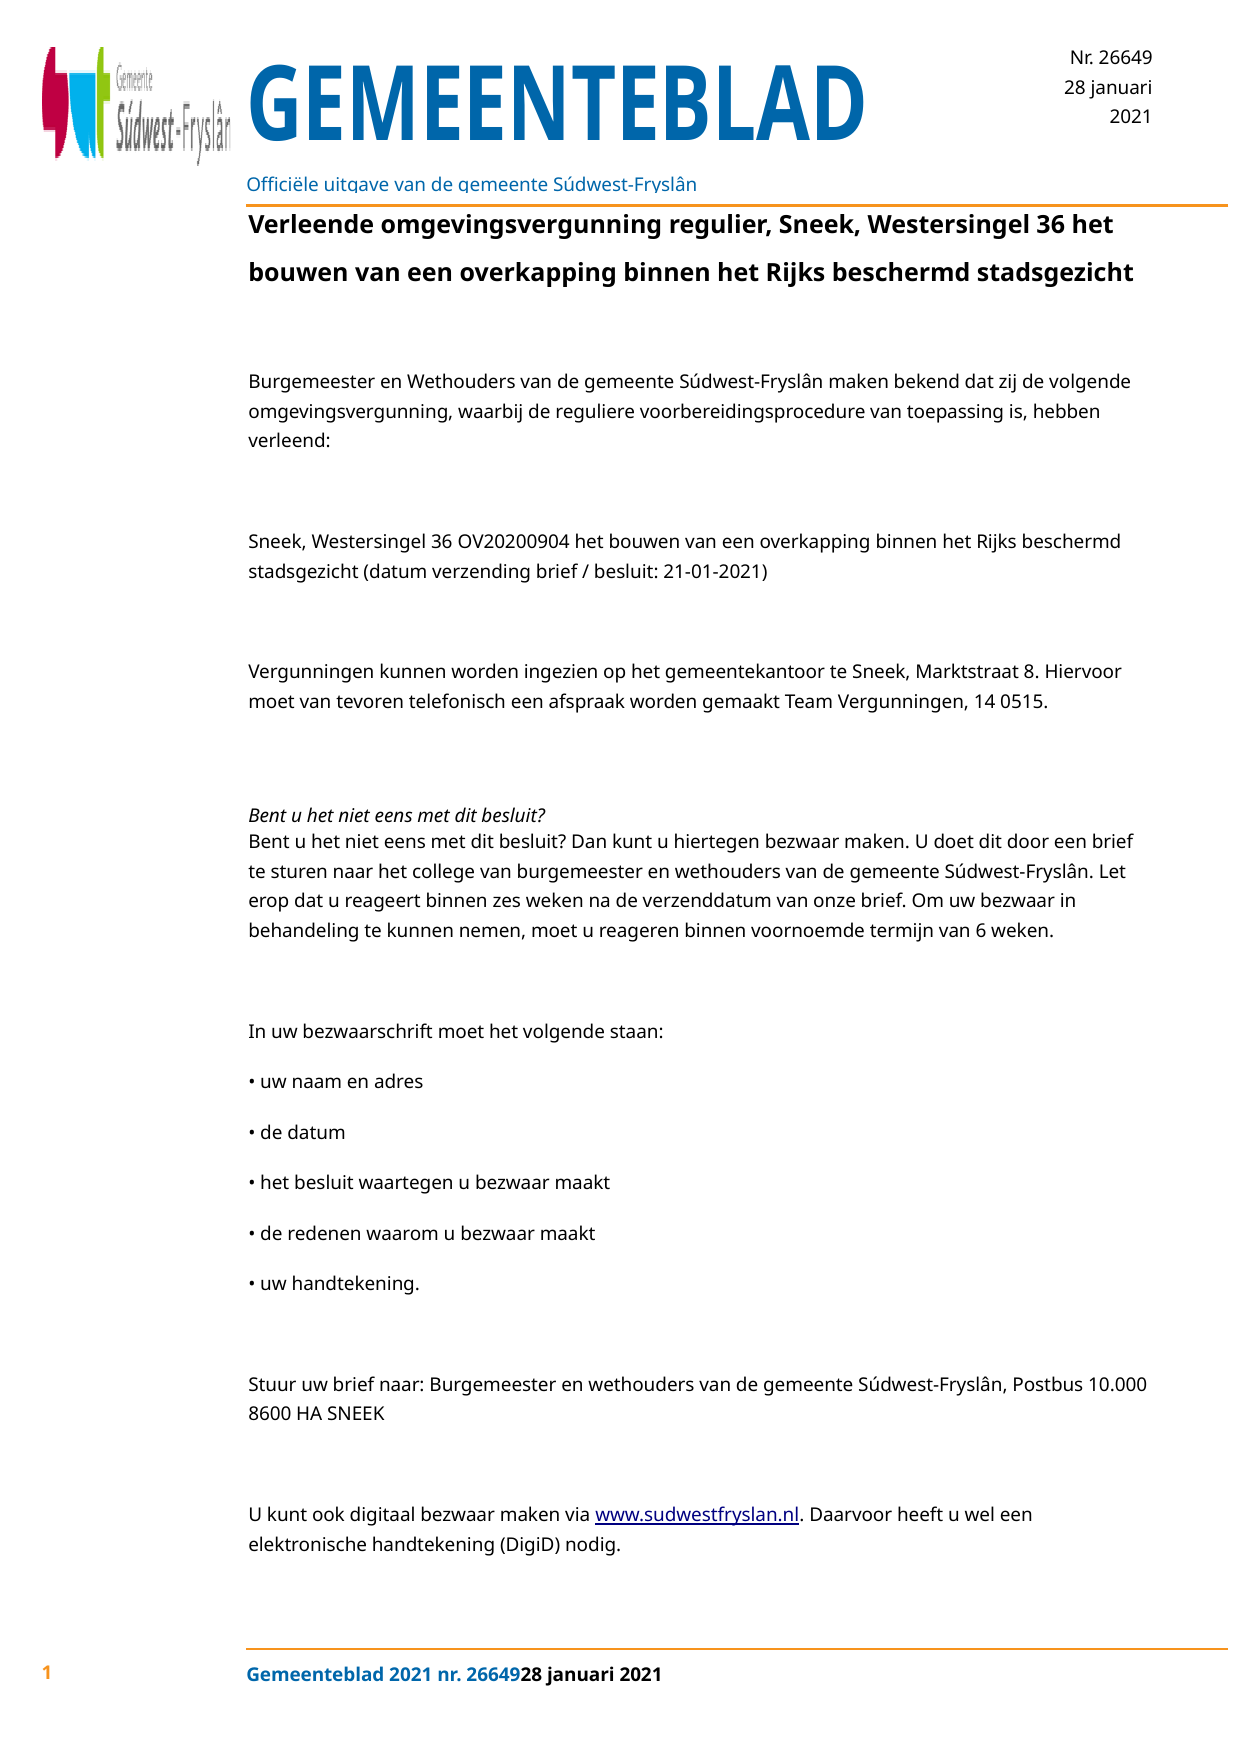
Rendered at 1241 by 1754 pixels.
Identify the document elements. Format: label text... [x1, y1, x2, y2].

text • uw handtekening. [248, 1270, 1152, 1296]
text Stuur uw brief naar: Burgemeester en wethouders van de gemeente Súdwest-Fryslân, Postbus 10.000 8600 HA SNEEK [248, 1371, 1152, 1426]
text In uw bezwaarschrift moet het volgende staan: [248, 1018, 1152, 1044]
text • het besluit waartegen u bezwaar maakt [248, 1169, 1152, 1195]
text Bent u het niet eens met dit besluit? Dan kunt u hiertegen bezwaar maken. U doet dit door een brief te sturen naar het college van burgemeester en wethouders van de gemeente Súdwest-Fryslân. Let erop dat u reageert binnen zes weken na de verzenddatum van onze brief. Om uw bezwaar in behandeling te kunnen nemen, moet u reageren binnen voornoemde termijn van 6 weken. [248, 828, 1152, 943]
text Verleende omgevingsvergunning regulier, Sneek, Westersingel 36 het bouwen van een overkapping binnen het Rijks beschermd stadsgezicht [248, 207, 1152, 288]
text Sneek, Westersingel 36 OV20200904 het bouwen van een overkapping binnen het Rijks beschermd stadsgezicht (datum verzending brief / besluit: 21-01-2021) [248, 528, 1152, 584]
text Vergunningen kunnen worden ingezien op het gemeentekantoor te Sneek, Marktstraat 8. Hiervoor moet van tevoren telefonisch een afspraak worden gemaakt Team Vergunningen, 14 0515. [248, 659, 1152, 714]
text U kunt ook digitaal bezwaar maken via www.sudwestfryslan.nl. Daarvoor heeft u wel een elektronische handtekening (DigiD) nodig. [248, 1501, 1152, 1557]
text • de redenen waarom u bezwaar maakt [248, 1220, 1152, 1245]
picture [41, 47, 231, 172]
text Burgemeester en Wethouders van de gemeente Súdwest-Fryslân maken bekend dat zij de volgende omgevingsvergunning, waarbij de reguliere voorbereidingsprocedure van toepassing is, hebben verleend: [248, 368, 1152, 453]
text Bent u het niet eens met dit besluit? [248, 803, 1152, 828]
text • uw naam en adres [248, 1068, 1152, 1094]
text • de datum [248, 1119, 1152, 1144]
